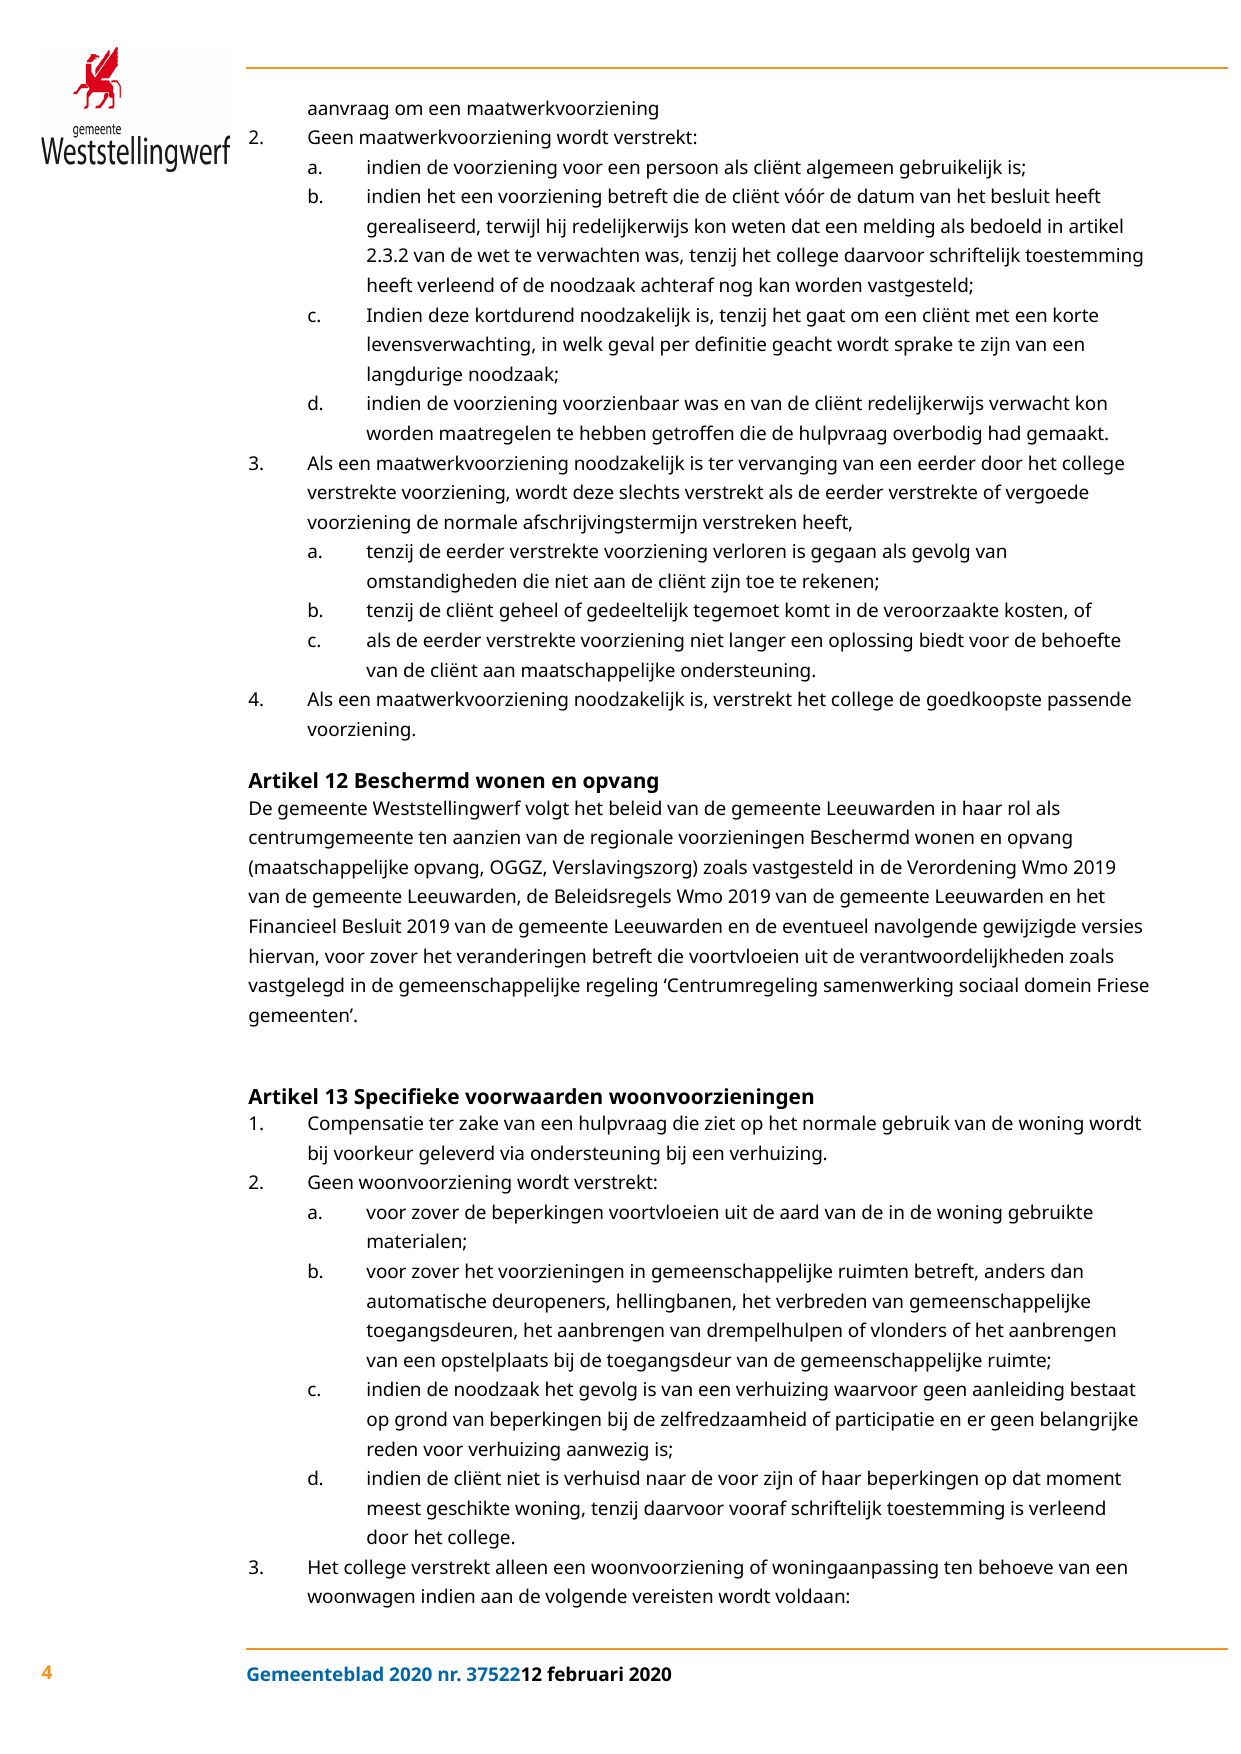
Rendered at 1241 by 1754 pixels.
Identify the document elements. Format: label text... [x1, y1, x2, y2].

list Compensatie ter zake van een hulpvraag die ziet op het normale gebruik van de woning wordt bij voorkeur geleverd via ondersteuning bij een verhuizing. [248, 1110, 1152, 1166]
list indien de voorziening voor een persoon als cliënt algemeen gebruikelijk is; [307, 154, 1152, 180]
list Als een maatwerkvoorziening noodzakelijk is ter vervanging van een eerder door het college verstrekte voorziening, wordt deze slechts verstrekt als de eerder verstrekte of vergoede voorziening de normale afschrijvingstermijn verstreken heeft, [248, 450, 1152, 535]
list Als een maatwerkvoorziening noodzakelijk is, verstrekt het college de goedkoopste passende voorziening. [248, 686, 1152, 742]
list aanvraag om een maatwerkvoorziening [248, 95, 1152, 121]
list indien de voorziening voorzienbaar was en van de cliënt redelijkerwijs verwacht kon worden maatregelen te hebben getroffen die de hulpvraag overbodig had gemaakt. [307, 391, 1152, 446]
picture [41, 47, 231, 172]
list tenzij de cliënt geheel of gedeeltelijk tegemoet komt in de veroorzaakte kosten, of [307, 598, 1152, 623]
text Artikel 12 Beschermd wonen en opvang [248, 766, 1152, 795]
text Artikel 13 Specifieke voorwaarden woonvoorzieningen [248, 1082, 1152, 1110]
list Het college verstrekt alleen een woonvoorziening of woningaanpassing ten behoeve van een woonwagen indien aan de volgende vereisten wordt voldaan: [248, 1554, 1152, 1609]
list Geen maatwerkvoorziening wordt verstrekt: [248, 124, 1152, 150]
list Geen woonvoorziening wordt verstrekt: [248, 1169, 1152, 1195]
list voor zover de beperkingen voortvloeien uit de aard van de in de woning gebruikte materialen; [307, 1199, 1152, 1254]
text De gemeente Weststellingwerf volgt het beleid van de gemeente Leeuwarden in haar rol als centrumgemeente ten aanzien van de regionale voorzieningen Beschermd wonen en opvang (maatschappelijke opvang, OGGZ, Verslavingszorg) zoals vastgesteld in de Verordening Wmo 2019 van de gemeente Leeuwarden, de Beleidsregels Wmo 2019 van de gemeente Leeuwarden en het Financieel Besluit 2019 van de gemeente Leeuwarden en de eventueel navolgende gewijzigde versies hiervan, voor zover het veranderingen betreft die voortvloeien uit de verantwoordelijkheden zoals vastgelegd in de gemeenschappelijke regeling ‘Centrumregeling samenwerking sociaal domein Friese gemeenten’. [248, 795, 1152, 1028]
list indien de noodzaak het gevolg is van een verhuizing waarvoor geen aanleiding bestaat op grond van beperkingen bij de zelfredzaamheid of participatie en er geen belangrijke reden voor verhuizing aanwezig is; [307, 1377, 1152, 1462]
list Indien deze kortdurend noodzakelijk is, tenzij het gaat om een cliënt met een korte levensverwachting, in welk geval per definitie geacht wordt sprake te zijn van een langdurige noodzaak; [307, 302, 1152, 387]
list indien de cliënt niet is verhuisd naar de voor zijn of haar beperkingen op dat moment meest geschikte woning, tenzij daarvoor vooraf schriftelijk toestemming is verleend door het college. [307, 1465, 1152, 1550]
list indien het een voorziening betreft die de cliënt vóór de datum van het besluit heeft gerealiseerd, terwijl hij redelijkerwijs kon weten dat een melding als bedoeld in artikel 2.3.2 van de wet te verwachten was, tenzij het college daarvoor schriftelijk toestemming heeft verleend of de noodzaak achteraf nog kan worden vastgesteld; [307, 183, 1152, 298]
list voor zover het voorzieningen in gemeenschappelijke ruimten betreft, anders dan automatische deuropeners, hellingbanen, het verbreden van gemeenschappelijke toegangsdeuren, het aanbrengen van drempelhulpen of vlonders of het aanbrengen van een opstelplaats bij de toegangsdeur van de gemeenschappelijke ruimte; [307, 1258, 1152, 1373]
list tenzij de eerder verstrekte voorziening verloren is gegaan als gevolg van omstandigheden die niet aan de cliënt zijn toe te rekenen; [307, 538, 1152, 594]
list als de eerder verstrekte voorziening niet langer een oplossing biedt voor de behoefte van de cliënt aan maatschappelijke ondersteuning. [307, 627, 1152, 683]
